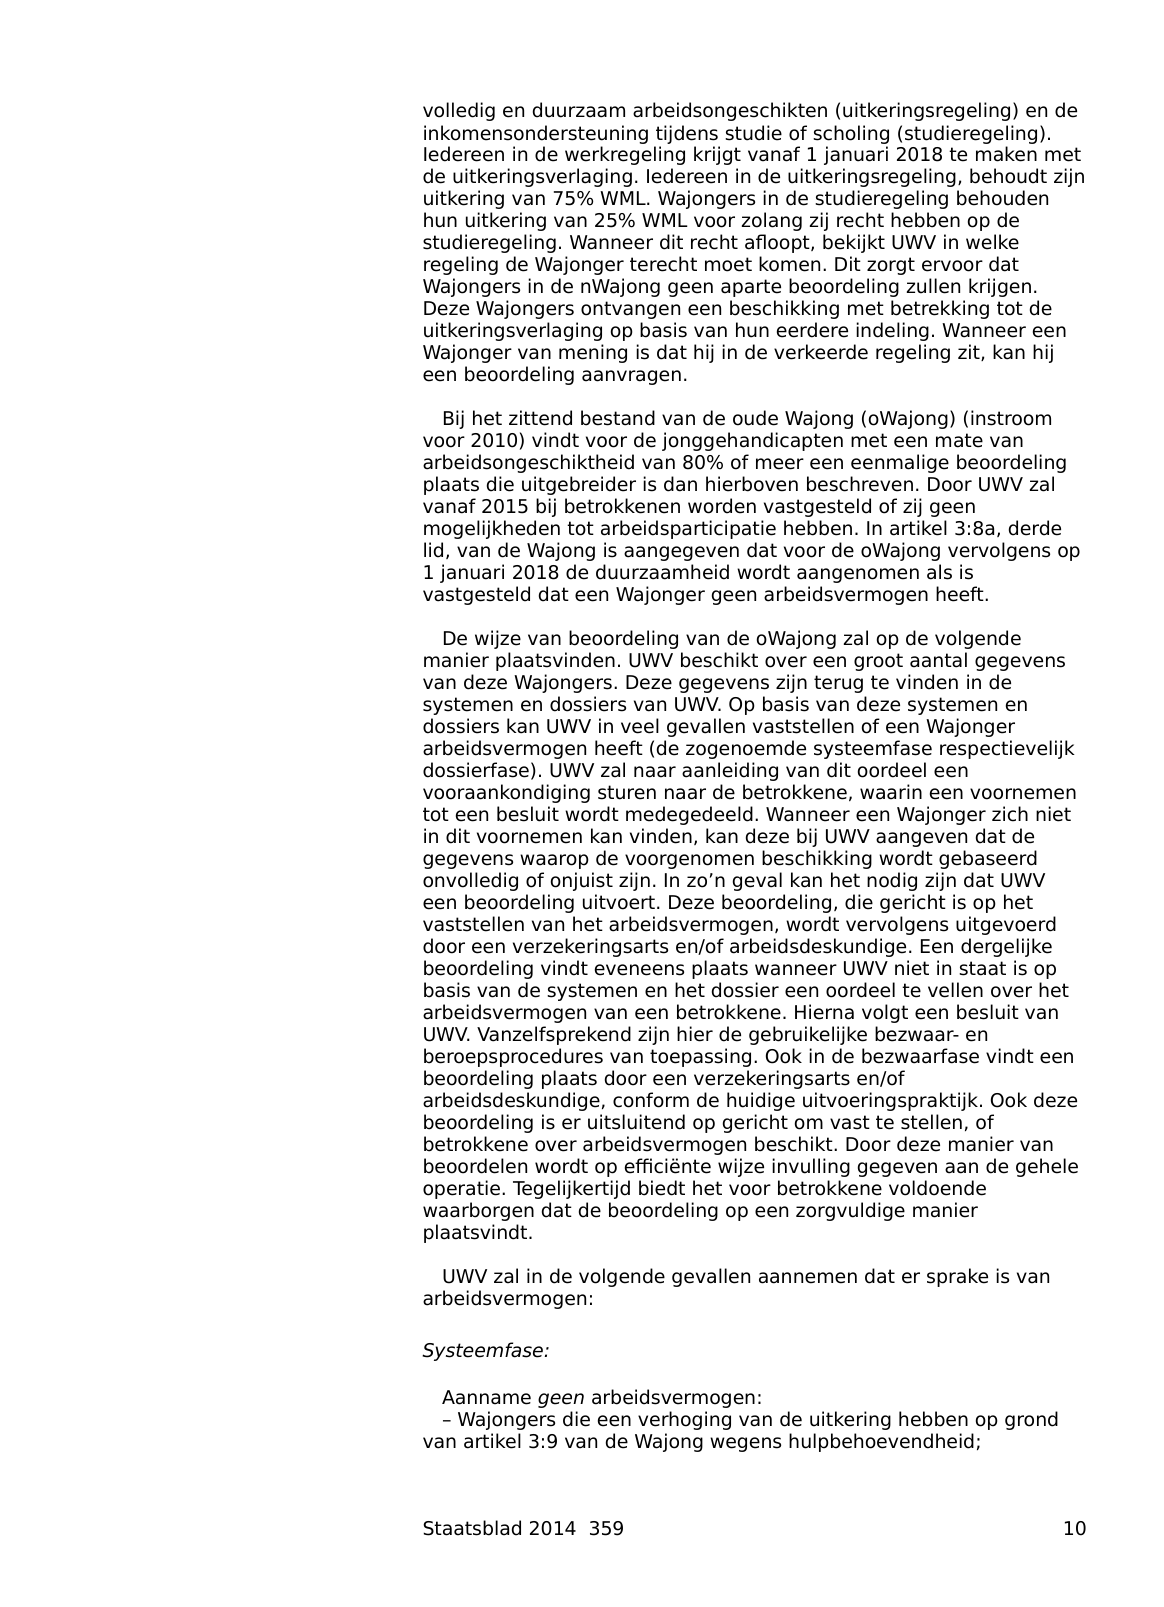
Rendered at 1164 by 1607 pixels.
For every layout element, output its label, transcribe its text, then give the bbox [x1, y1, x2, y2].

text volledig en duurzaam arbeidsongeschikten (uitkeringsregeling) en de inkomensondersteuning tijdens studie of scholing (studieregeling). Iedereen in de werkregeling krijgt vanaf 1 januari 2018 te maken met de uitkeringsverlaging. Iedereen in de uitkeringsregeling, behoudt zijn uitkering van 75% WML. Wajongers in de studieregeling behouden hun uitkering van 25% WML voor zolang zij recht hebben op de studieregeling. Wanneer dit recht afloopt, bekijkt UWV in welke regeling de Wajonger terecht moet komen. Dit zorgt ervoor dat Wajongers in de nWajong geen aparte beoordeling zullen krijgen. Deze Wajongers ontvangen een beschikking met betrekking tot de uitkeringsverlaging op basis van hun eerdere indeling. Wanneer een Wajonger van mening is dat hij in de verkeerde regeling zit, kan hij een beoordeling aanvragen. [422, 100, 1087, 386]
text UWV zal in de volgende gevallen aannemen dat er sprake is van arbeidsvermogen: [422, 1266, 1087, 1310]
text – Wajongers die een verhoging van de uitkering hebben op grond van artikel 3:9 van de Wajong wegens hulpbehoevendheid; [422, 1409, 1087, 1453]
subtitle Systeemfase: [422, 1340, 1087, 1362]
text De wijze van beoordeling van de oWajong zal op de volgende manier plaatsvinden. UWV beschikt over een groot aantal gegevens van deze Wajongers. Deze gegevens zijn terug te vinden in de systemen en dossiers van UWV. Op basis van deze systemen en dossiers kan UWV in veel gevallen vaststellen of een Wajonger arbeidsvermogen heeft (de zogenoemde systeemfase respectievelijk dossierfase). UWV zal naar aanleiding van dit oordeel een vooraankondiging sturen naar de betrokkene, waarin een voornemen tot een besluit wordt medegedeeld. Wanneer een Wajonger zich niet in dit voornemen kan vinden, kan deze bij UWV aangeven dat de gegevens waarop de voorgenomen beschikking wordt gebaseerd onvolledig of onjuist zijn. In zo’n geval kan het nodig zijn dat UWV een beoordeling uitvoert. Deze beoordeling, die gericht is op het vaststellen van het arbeidsvermogen, wordt vervolgens uitgevoerd door een verzekeringsarts en/of arbeidsdeskundige. Een dergelijke beoordeling vindt eveneens plaats wanneer UWV niet in staat is op basis van de systemen en het dossier een oordeel te vellen over het arbeidsvermogen van een betrokkene. Hierna volgt een besluit van UWV. Vanzelfsprekend zijn hier de gebruikelijke bezwaar- en beroepsprocedures van toepassing. Ook in de bezwaarfase vindt een beoordeling plaats door een verzekeringsarts en/of arbeidsdeskundige, conform de huidige uitvoeringspraktijk. Ook deze beoordeling is er uitsluitend op gericht om vast te stellen, of betrokkene over arbeidsvermogen beschikt. Door deze manier van beoordelen wordt op efficiënte wijze invulling gegeven aan de gehele operatie. Tegelijkertijd biedt het voor betrokkene voldoende waarborgen dat de beoordeling op een zorgvuldige manier plaatsvindt. [422, 628, 1087, 1244]
text Aanname geen arbeidsvermogen: [422, 1387, 1087, 1409]
text Bij het zittend bestand van de oude Wajong (oWajong) (instroom voor 2010) vindt voor de jonggehandicapten met een mate van arbeidsongeschiktheid van 80% of meer een eenmalige beoordeling plaats die uitgebreider is dan hierboven beschreven. Door UWV zal vanaf 2015 bij betrokkenen worden vastgesteld of zij geen mogelijkheden tot arbeidsparticipatie hebben. In artikel 3:8a, derde lid, van de Wajong is aangegeven dat voor de oWajong vervolgens op 1 januari 2018 de duurzaamheid wordt aangenomen als is vastgesteld dat een Wajonger geen arbeidsvermogen heeft. [422, 408, 1087, 606]
